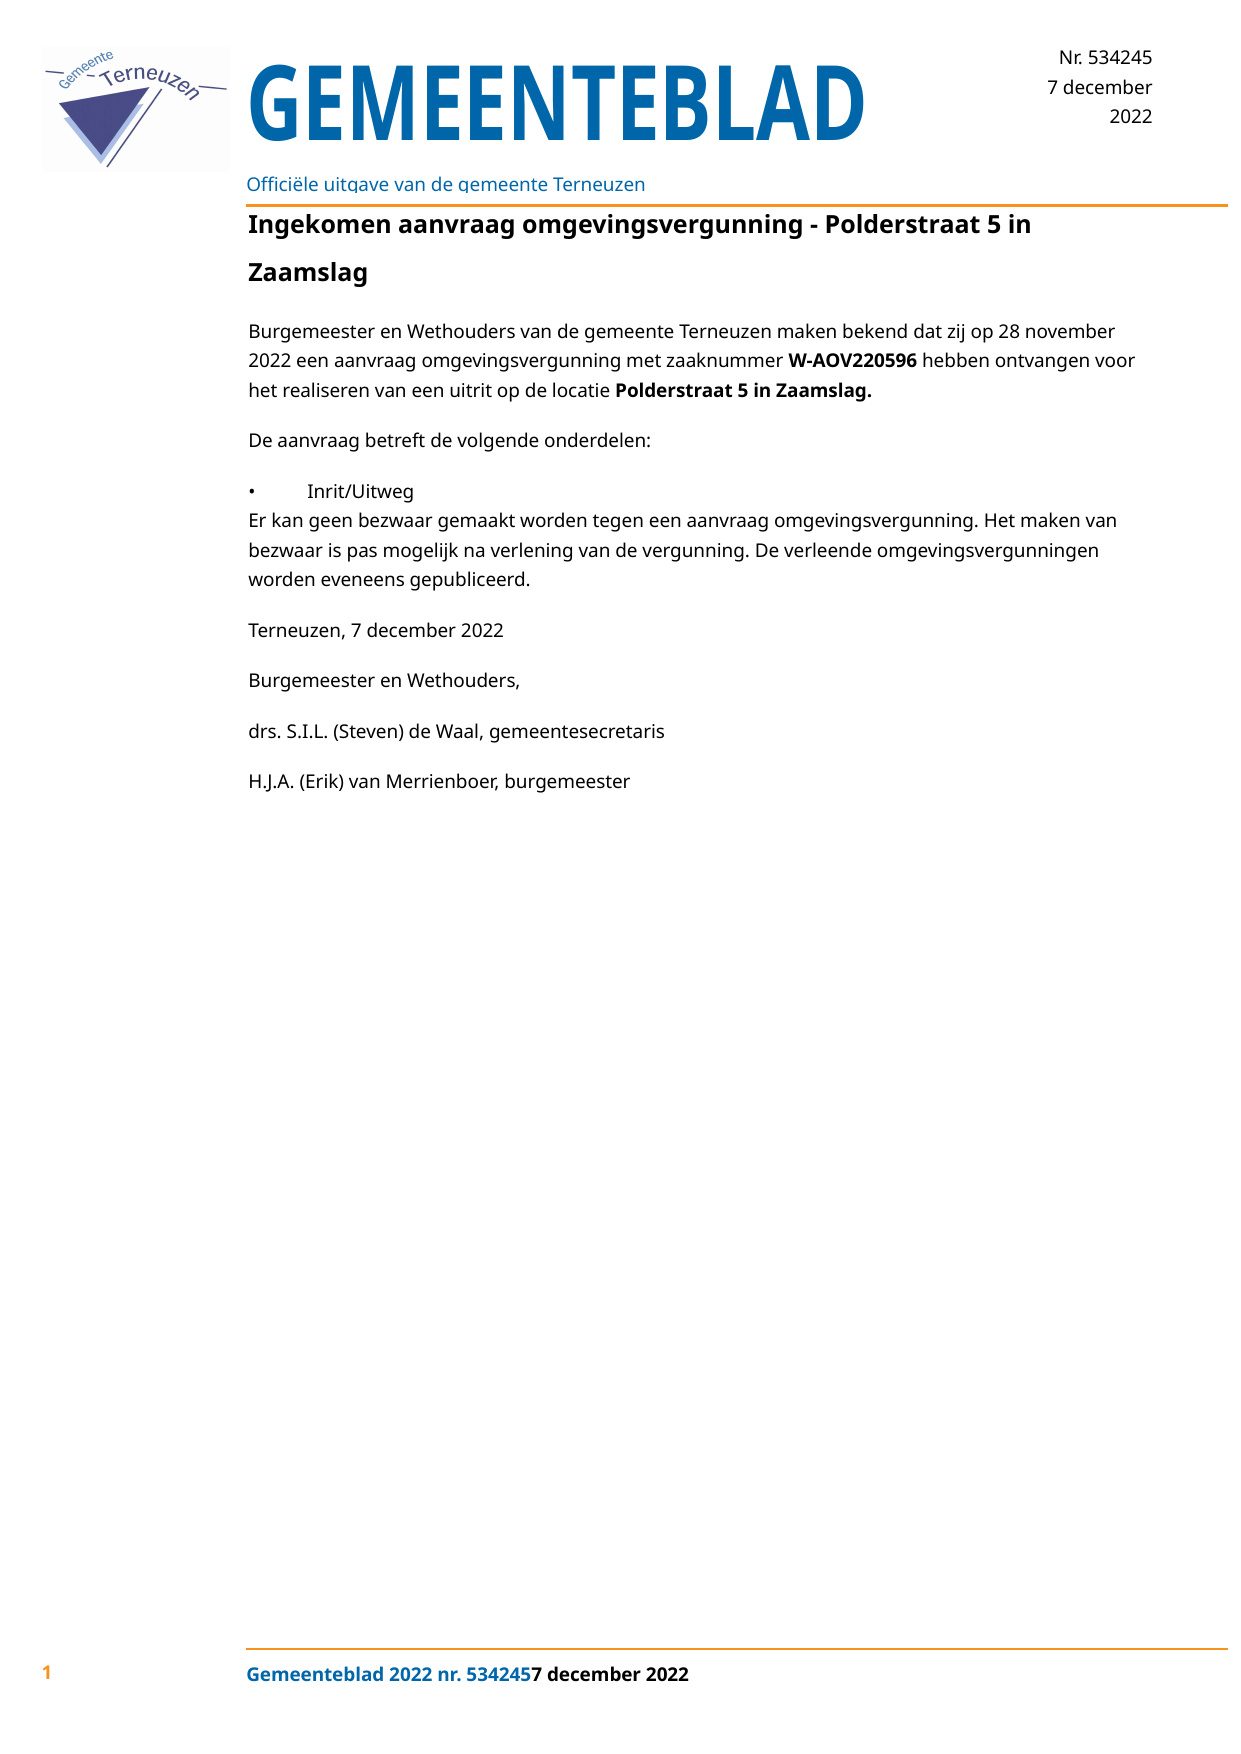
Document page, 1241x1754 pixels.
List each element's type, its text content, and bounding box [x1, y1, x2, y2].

text Burgemeester en Wethouders van de gemeente Terneuzen maken bekend dat zij op 28 november 2022 een aanvraag omgevingsvergunning met zaaknummer W-AOV220596 hebben ontvangen voor het realiseren van een uitrit op de locatie Polderstraat 5 in Zaamslag. [248, 318, 1152, 403]
text De aanvraag betreft de volgende onderdelen: [248, 427, 1152, 453]
text Ingekomen aanvraag omgevingsvergunning - Polderstraat 5 in Zaamslag [248, 207, 1152, 288]
text Terneuzen, 7 december 2022 [248, 617, 1152, 643]
text H.J.A. (Erik) van Merrienboer, burgemeester [248, 768, 1152, 794]
text drs. S.I.L. (Steven) de Waal, gemeentesecretaris [248, 718, 1152, 744]
text Burgemeester en Wethouders, [248, 667, 1152, 693]
picture [41, 47, 231, 172]
text Er kan geen bezwaar gemaakt worden tegen een aanvraag omgevingsvergunning. Het maken van bezwaar is pas mogelijk na verlening van de vergunning. De verleende omgevingsvergunningen worden eveneens gepubliceerd. [248, 507, 1152, 592]
list Inrit/Uitweg [248, 478, 1152, 504]
